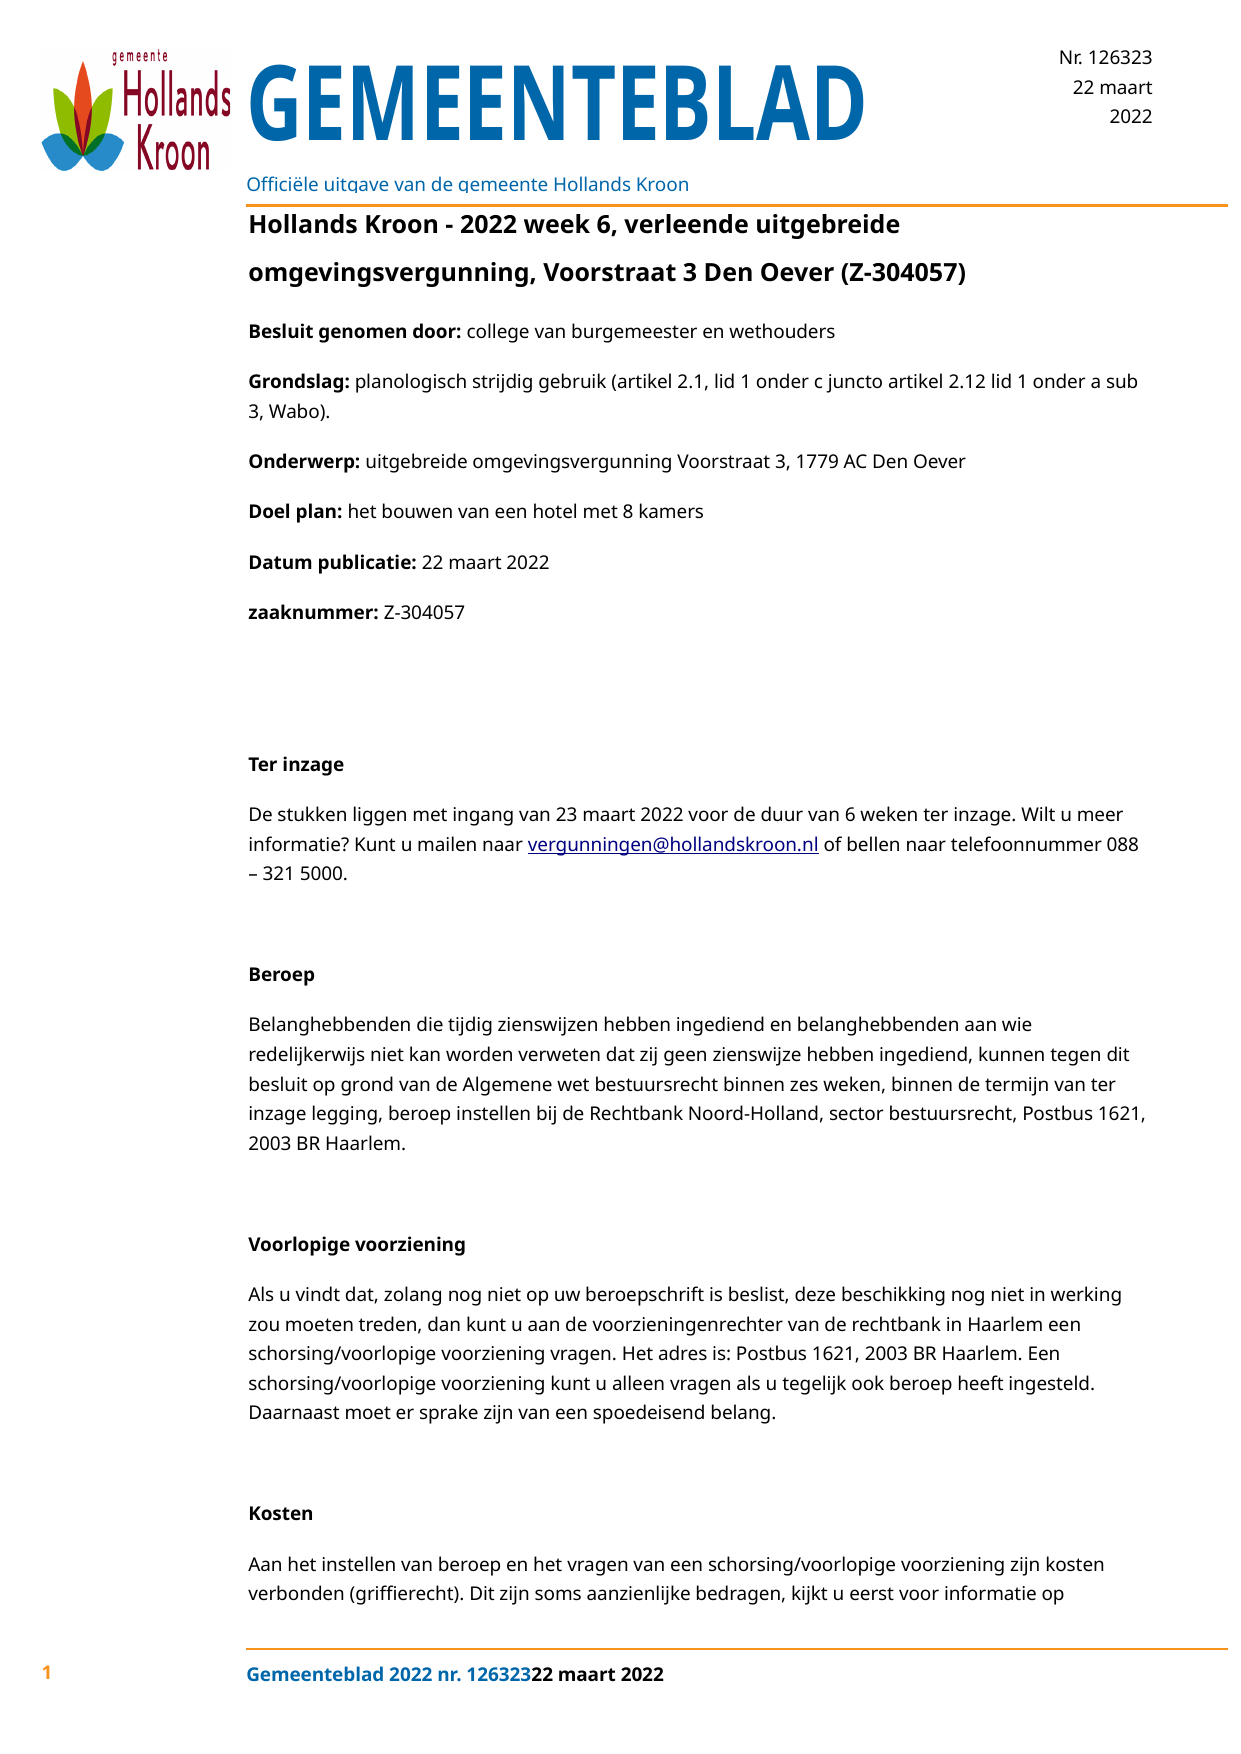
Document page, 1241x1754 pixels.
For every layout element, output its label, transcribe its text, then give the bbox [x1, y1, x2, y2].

picture [41, 47, 231, 172]
text Ter inzage [248, 751, 1152, 777]
text Als u vindt dat, zolang nog niet op uw beroepschrift is beslist, deze beschikking nog niet in werking zou moeten treden, dan kunt u aan de voorzieningenrechter van de rechtbank in Haarlem een schorsing/voorlopige voorziening vragen. Het adres is: Postbus 1621, 2003 BR Haarlem. Een schorsing/voorlopige voorziening kunt u alleen vragen als u tegelijk ook beroep heeft ingesteld. Daarnaast moet er sprake zijn van een spoedeisend belang. [248, 1281, 1152, 1425]
text zaaknummer: Z-304057 [248, 599, 1152, 625]
text Belanghebbenden die tijdig zienswijzen hebben ingediend en belanghebbenden aan wie redelijkerwijs niet kan worden verweten dat zij geen zienswijze hebben ingediend, kunnen tegen dit besluit op grond van de Algemene wet bestuursrecht binnen zes weken, binnen de termijn van ter inzage legging, beroep instellen bij de Rechtbank Noord-Holland, sector bestuursrecht, Postbus 1621, 2003 BR Haarlem. [248, 1012, 1152, 1156]
text Doel plan: het bouwen van een hotel met 8 kamers [248, 499, 1152, 524]
text Beroep [248, 961, 1152, 987]
text De stukken liggen met ingang van 23 maart 2022 voor de duur van 6 weken ter inzage. Wilt u meer informatie? Kunt u mailen naar vergunningen@hollandskroon.nl of bellen naar telefoonnummer 088 – 321 5000. [248, 801, 1152, 886]
text Aan het instellen van beroep en het vragen van een schorsing/voorlopige voorziening zijn kosten verbonden (griffierecht). Dit zijn soms aanzienlijke bedragen, kijkt u eerst voor informatie op [248, 1551, 1152, 1606]
text Voorlopige voorziening [248, 1231, 1152, 1257]
text Besluit genomen door: college van burgemeester en wethouders [248, 318, 1152, 344]
text Grondslag: planologisch strijdig gebruik (artikel 2.1, lid 1 onder c juncto artikel 2.12 lid 1 onder a sub 3, Wabo). [248, 368, 1152, 424]
text Datum publicatie: 22 maart 2022 [248, 549, 1152, 575]
text Hollands Kroon - 2022 week 6, verleende uitgebreide omgevingsvergunning, Voorstraat 3 Den Oever (Z-304057) [248, 207, 1152, 288]
text Kosten [248, 1500, 1152, 1526]
text Onderwerp: uitgebreide omgevingsvergunning Voorstraat 3, 1779 AC Den Oever [248, 448, 1152, 474]
